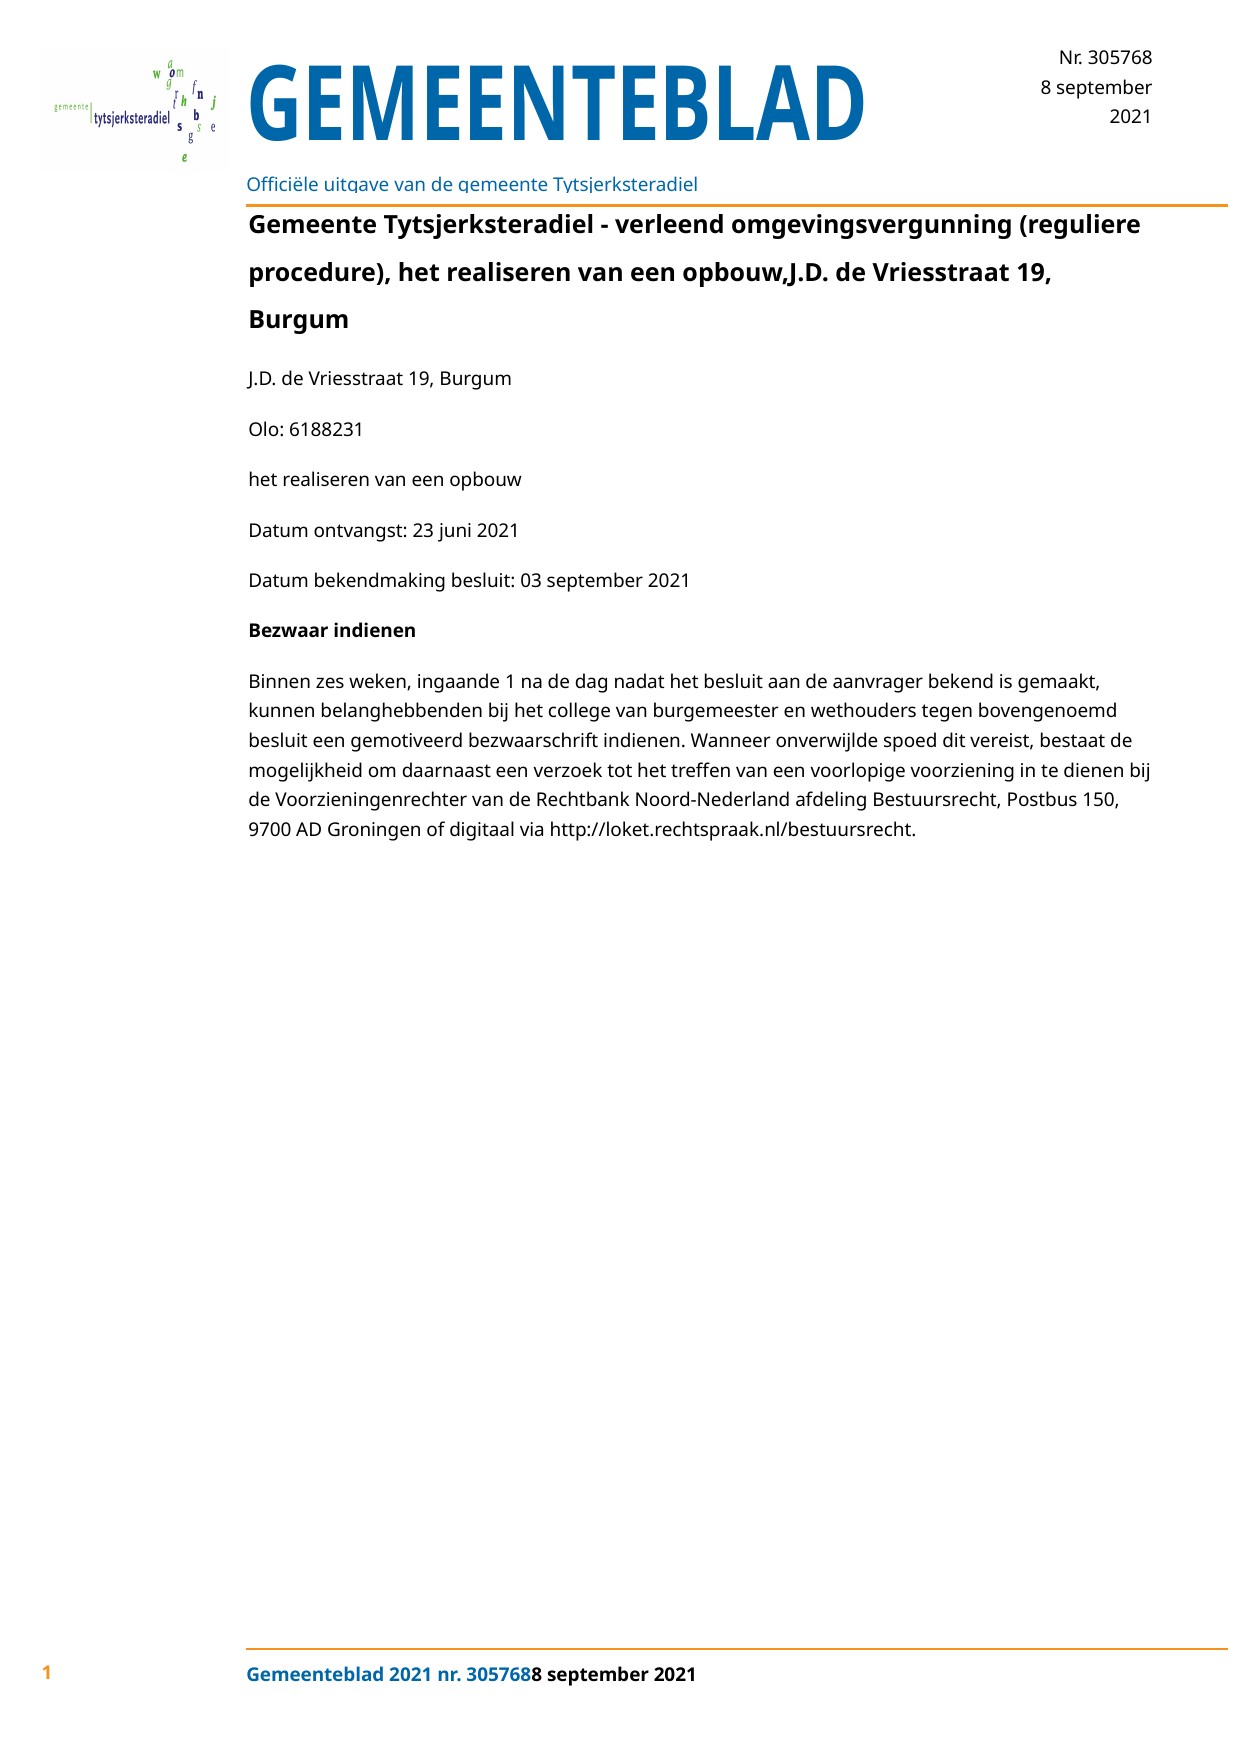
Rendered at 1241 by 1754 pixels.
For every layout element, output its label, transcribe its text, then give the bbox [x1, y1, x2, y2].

picture [41, 47, 231, 172]
text J.D. de Vriesstraat 19, Burgum [248, 366, 1152, 391]
text Binnen zes weken, ingaande 1 na de dag nadat het besluit aan de aanvrager bekend is gemaakt, kunnen belanghebbenden bij het college van burgemeester en wethouders tegen bovengenoemd besluit een gemotiveerd bezwaarschrift indienen. Wanneer onverwijlde spoed dit vereist, bestaat de mogelijkheid om daarnaast een verzoek tot het treffen van een voorlopige voorziening in te dienen bij de Voorzieningenrechter van de Rechtbank Noord-Nederland afdeling Bestuursrecht, Postbus 150, 9700 AD Groningen of digitaal via http://loket.rechtspraak.nl/bestuursrecht. [248, 668, 1152, 842]
text Olo: 6188231 [248, 416, 1152, 442]
text Bezwaar indienen [248, 618, 1152, 643]
text Datum bekendmaking besluit: 03 september 2021 [248, 567, 1152, 593]
text het realiseren van een opbouw [248, 466, 1152, 492]
text Gemeente Tytsjerksteradiel - verleend omgevingsvergunning (reguliere procedure), het realiseren van een opbouw,J.D. de Vriesstraat 19, Burgum [248, 207, 1152, 336]
text Datum ontvangst: 23 juni 2021 [248, 517, 1152, 542]
